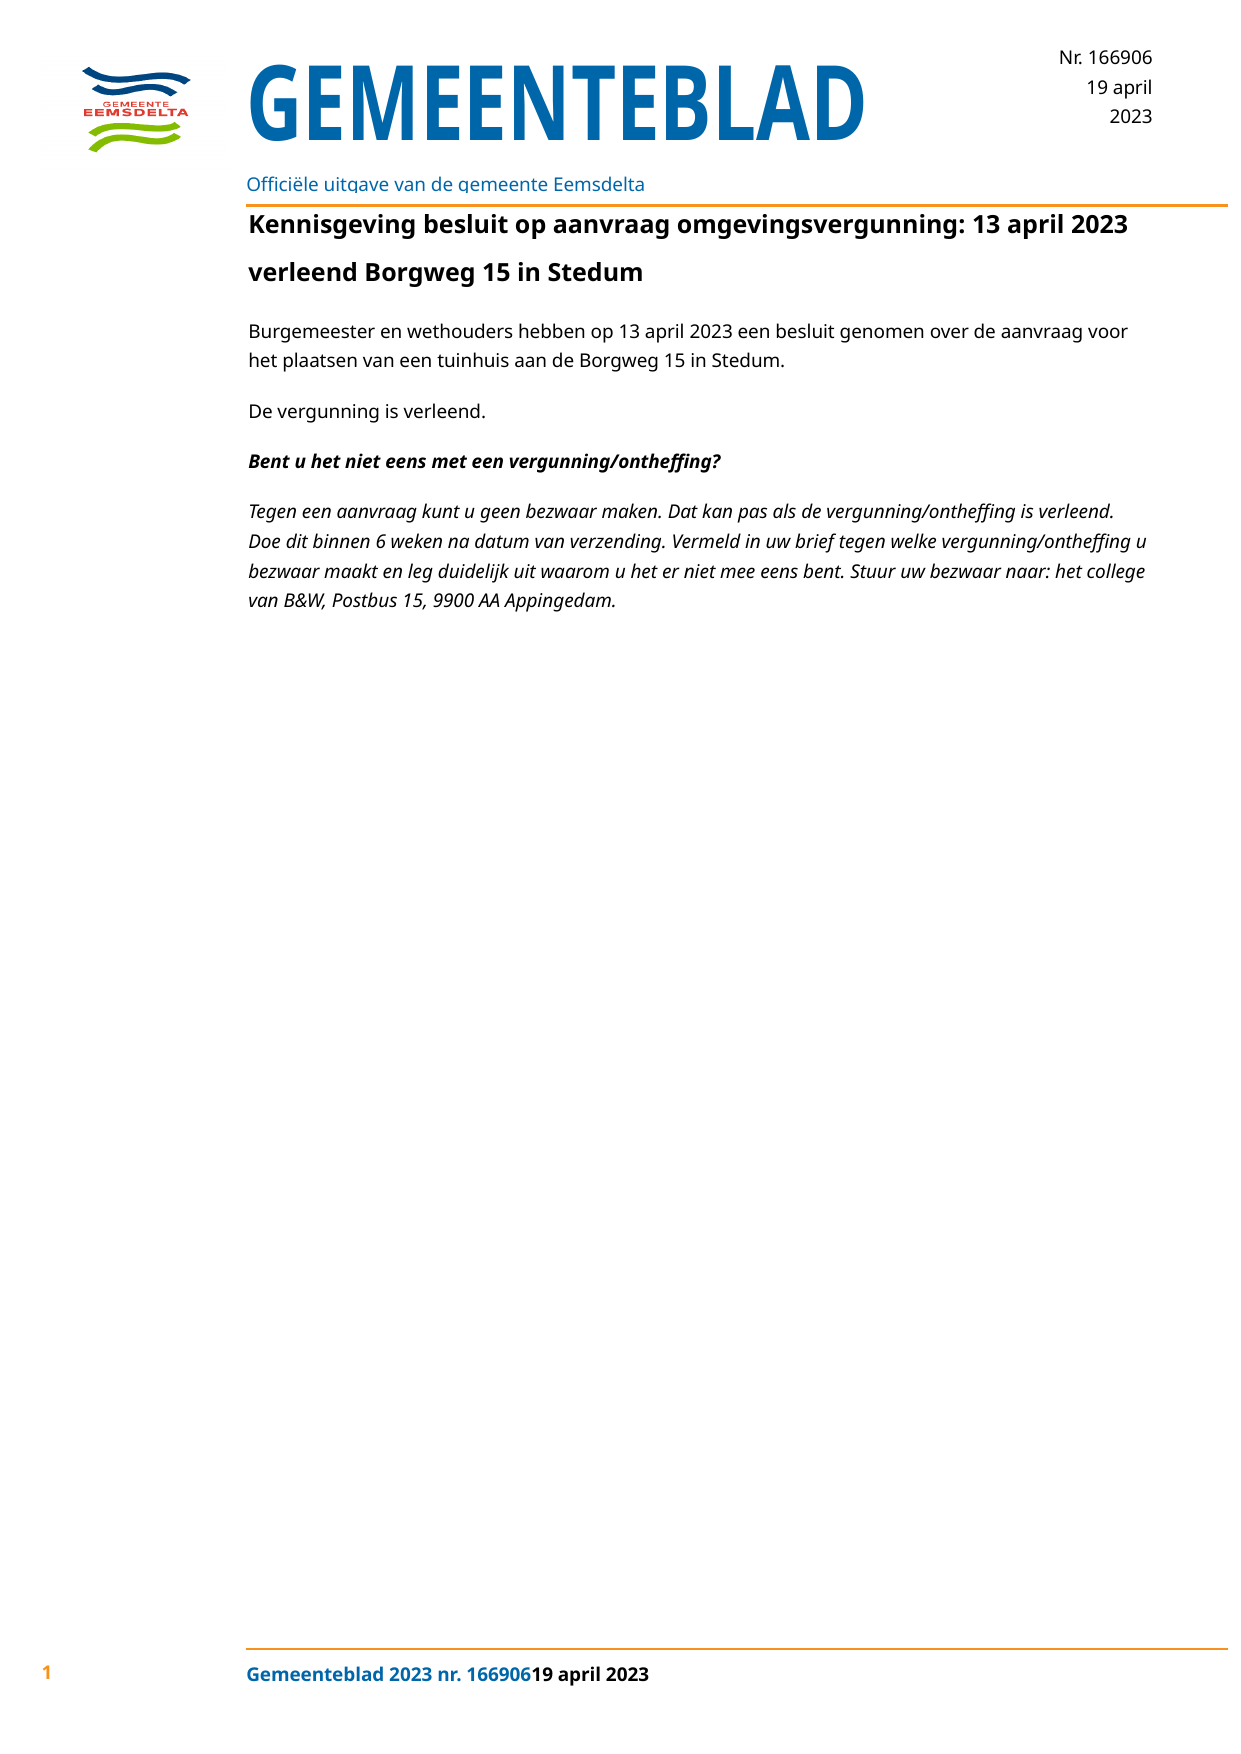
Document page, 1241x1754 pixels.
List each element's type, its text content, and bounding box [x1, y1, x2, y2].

text Kennisgeving besluit op aanvraag omgevingsvergunning: 13 april 2023 verleend Borgweg 15 in Stedum [248, 207, 1152, 288]
text Tegen een aanvraag kunt u geen bezwaar maken. Dat kan pas als de vergunning/ontheffing is verleend. Doe dit binnen 6 weken na datum van verzending. Vermeld in uw brief tegen welke vergunning/ontheffing u bezwaar maakt en leg duidelijk uit waarom u het er niet mee eens bent. Stuur uw bezwaar naar: het college van B&W, Postbus 15, 9900 AA Appingedam. [248, 499, 1152, 613]
text Bent u het niet eens met een vergunning/ontheffing? [248, 448, 1152, 474]
picture [41, 47, 231, 172]
text De vergunning is verleend. [248, 398, 1152, 424]
text Burgemeester en wethouders hebben op 13 april 2023 een besluit genomen over de aanvraag voor het plaatsen van een tuinhuis aan de Borgweg 15 in Stedum. [248, 318, 1152, 373]
